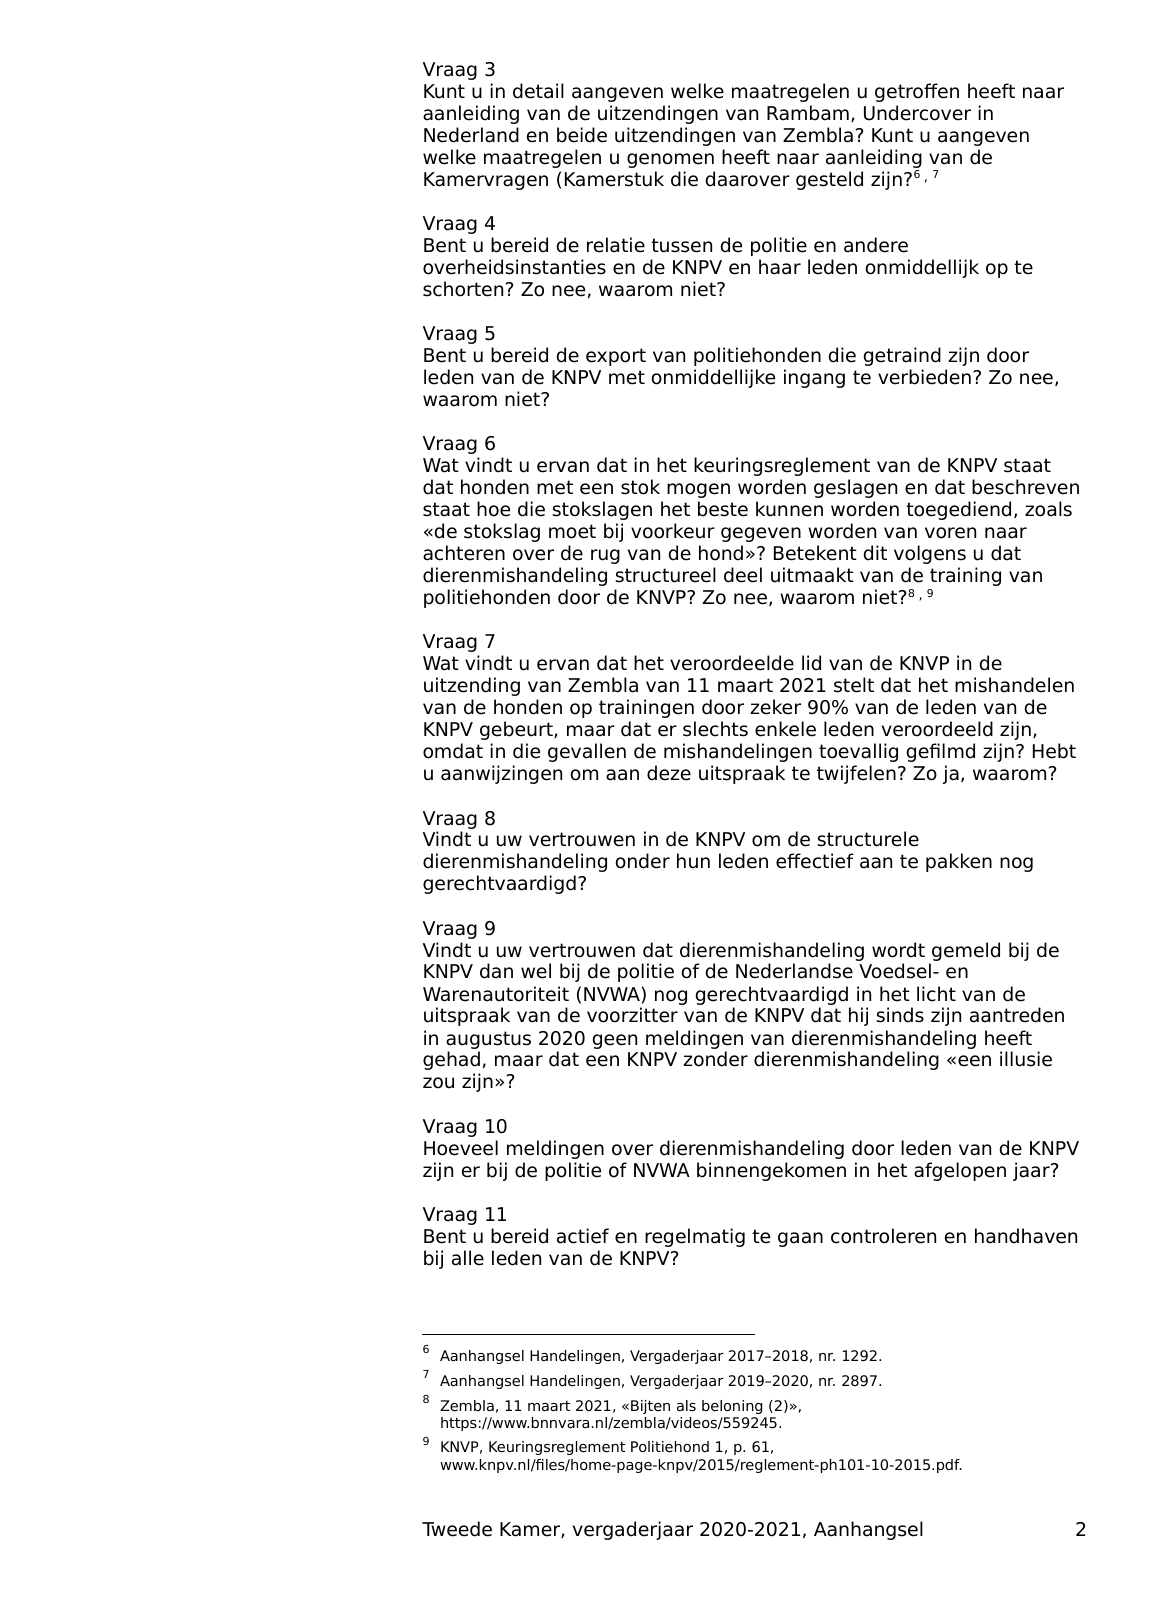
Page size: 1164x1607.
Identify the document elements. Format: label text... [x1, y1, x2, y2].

text Zembla, 11 maart 2021, «Bijten als beloning (2)», https://www.bnnvara.nl/zembla/videos/559245. [422, 1393, 1087, 1432]
text Vraag 11 [422, 1204, 1087, 1226]
text Wat vindt u ervan dat in het keuringsreglement van de KNPV staat dat honden met een stok mogen worden geslagen en dat beschreven staat hoe die stokslagen het beste kunnen worden toegediend, zoals «de stokslag moet bij voorkeur gegeven worden van voren naar achteren over de rug van de hond»? Betekent dit volgens u dat dierenmishandeling structureel deel uitmaakt van de training van politiehonden door de KNVP? Zo nee, waarom niet?, [422, 455, 1087, 609]
text Vraag 10 [422, 1116, 1087, 1137]
text Vraag 9 [422, 917, 1087, 939]
text Vraag 4 [422, 213, 1087, 235]
text Bent u bereid actief en regelmatig te gaan controleren en handhaven bij alle leden van de KNPV? [422, 1226, 1087, 1269]
text KNVP, Keuringsreglement Politiehond 1, p. 61, www.knpv.nl/files/home-page-knpv/2015/reglement-ph101-10-2015.pdf. [422, 1435, 1087, 1474]
text Kunt u in detail aangeven welke maatregelen u getroffen heeft naar aanleiding van de uitzendingen van Rambam, Undercover in Nederland en beide uitzendingen van Zembla? Kunt u aangeven welke maatregelen u genomen heeft naar aanleiding van de Kamervragen (Kamerstuk die daarover gesteld zijn?, [422, 81, 1087, 191]
text Bent u bereid de export van politiehonden die getraind zijn door leden van de KNPV met onmiddellijke ingang te verbieden? Zo nee, waarom niet? [422, 345, 1087, 411]
text Vraag 6 [422, 433, 1087, 455]
text Vindt u uw vertrouwen in de KNPV om de structurele dierenmishandeling onder hun leden effectief aan te pakken nog gerechtvaardigd? [422, 829, 1087, 895]
text Vraag 3 [422, 59, 1087, 81]
text Aanhangsel Handelingen, Vergaderjaar 2019–2020, nr. 2897. [422, 1368, 1087, 1391]
text Hoeveel meldingen over dierenmishandeling door leden van de KNPV zijn er bij de politie of NVWA binnengekomen in het afgelopen jaar? [422, 1137, 1087, 1181]
text Wat vindt u ervan dat het veroordeelde lid van de KNVP in de uitzending van Zembla van 11 maart 2021 stelt dat het mishandelen van de honden op trainingen door zeker 90% van de leden van de KNPV gebeurt, maar dat er slechts enkele leden veroordeeld zijn, omdat in die gevallen de mishandelingen toevallig gefilmd zijn? Hebt u aanwijzingen om aan deze uitspraak te twijfelen? Zo ja, waarom? [422, 653, 1087, 785]
text Aanhangsel Handelingen, Vergaderjaar 2017–2018, nr. 1292. [422, 1343, 1087, 1366]
text Vraag 7 [422, 631, 1087, 653]
text Vindt u uw vertrouwen dat dierenmishandeling wordt gemeld bij de KNPV dan wel bij de politie of de Nederlandse Voedsel- en Warenautoriteit (NVWA) nog gerechtvaardigd in het licht van de uitspraak van de voorzitter van de KNPV dat hij sinds zijn aantreden in augustus 2020 geen meldingen van dierenmishandeling heeft gehad, maar dat een KNPV zonder dierenmishandeling «een illusie zou zijn»? [422, 939, 1087, 1093]
text Vraag 8 [422, 807, 1087, 829]
text Vraag 5 [422, 323, 1087, 345]
text Bent u bereid de relatie tussen de politie en andere overheidsinstanties en de KNPV en haar leden onmiddellijk op te schorten? Zo nee, waarom niet? [422, 235, 1087, 301]
